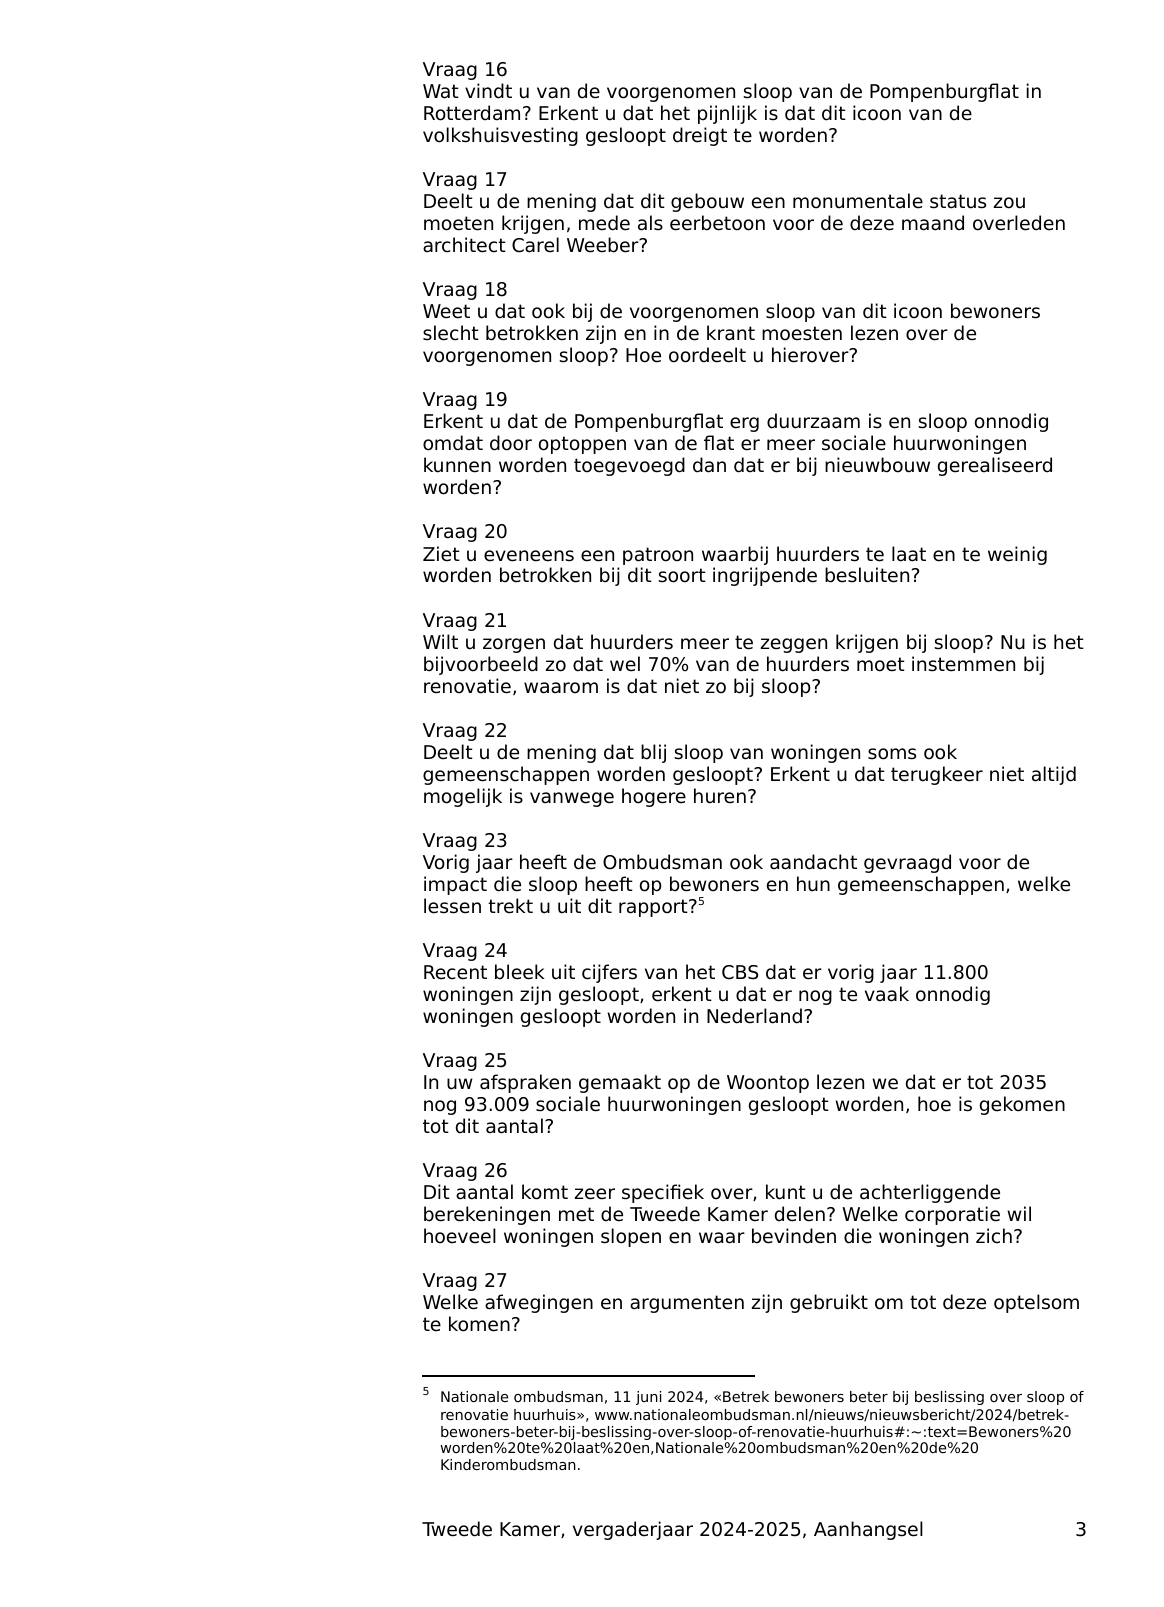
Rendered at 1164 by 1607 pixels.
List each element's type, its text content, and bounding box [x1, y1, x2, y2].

text Vraag 20 [422, 521, 1087, 543]
text Vraag 26 [422, 1160, 1087, 1182]
text Vraag 27 [422, 1270, 1087, 1292]
text Dit aantal komt zeer specifiek over, kunt u de achterliggende berekeningen met de Tweede Kamer delen? Welke corporatie wil hoeveel woningen slopen en waar bevinden die woningen zich? [422, 1182, 1087, 1248]
text Wat vindt u van de voorgenomen sloop van de Pompenburgflat in Rotterdam? Erkent u dat het pijnlijk is dat dit icoon van de volkshuisvesting gesloopt dreigt te worden? [422, 81, 1087, 147]
text Vraag 25 [422, 1050, 1087, 1072]
text Vraag 19 [422, 389, 1087, 411]
text Vraag 23 [422, 830, 1087, 852]
text Wilt u zorgen dat huurders meer te zeggen krijgen bij sloop? Nu is het bijvoorbeeld zo dat wel 70% van de huurders moet instemmen bij renovatie, waarom is dat niet zo bij sloop? [422, 632, 1087, 697]
text Deelt u de mening dat blij sloop van woningen soms ook gemeenschappen worden gesloopt? Erkent u dat terugkeer niet altijd mogelijk is vanwege hogere huren? [422, 742, 1087, 808]
text Erkent u dat de Pompenburgflat erg duurzaam is en sloop onnodig omdat door optoppen van de flat er meer sociale huurwoningen kunnen worden toegevoegd dan dat er bij nieuwbouw gerealiseerd worden? [422, 411, 1087, 499]
text Vraag 16 [422, 59, 1087, 81]
text Nationale ombudsman, 11 juni 2024, «Betrek bewoners beter bij beslissing over sloop of renovatie huurhuis», www.nationaleombudsman.nl/nieuws/nieuwsbericht/2024/betrek- bewoners-beter-bij-beslissing-over-sloop-of-renovatie-huurhuis#:~:text=Bewoners%20 worden%20te%20laat%20en,Nationale%20ombudsman%20en%20de%20 Kinderombudsman. [422, 1385, 1087, 1474]
text Vraag 24 [422, 940, 1087, 962]
text Ziet u eveneens een patroon waarbij huurders te laat en te weinig worden betrokken bij dit soort ingrijpende besluiten? [422, 543, 1087, 587]
text In uw afspraken gemaakt op de Woontop lezen we dat er tot 2035 nog 93.009 sociale huurwoningen gesloopt worden, hoe is gekomen tot dit aantal? [422, 1072, 1087, 1138]
text Deelt u de mening dat dit gebouw een monumentale status zou moeten krijgen, mede als eerbetoon voor de deze maand overleden architect Carel Weeber? [422, 191, 1087, 257]
text Recent bleek uit cijfers van het CBS dat er vorig jaar 11.800 woningen zijn gesloopt, erkent u dat er nog te vaak onnodig woningen gesloopt worden in Nederland? [422, 962, 1087, 1028]
text Vraag 18 [422, 279, 1087, 301]
text Welke afwegingen en argumenten zijn gebruikt om tot deze optelsom te komen? [422, 1292, 1087, 1336]
text Vorig jaar heeft de Ombudsman ook aandacht gevraagd voor de impact die sloop heeft op bewoners en hun gemeenschappen, welke lessen trekt u uit dit rapport? [422, 852, 1087, 918]
text Vraag 21 [422, 609, 1087, 632]
text Vraag 17 [422, 169, 1087, 191]
text Vraag 22 [422, 720, 1087, 742]
text Weet u dat ook bij de voorgenomen sloop van dit icoon bewoners slecht betrokken zijn en in de krant moesten lezen over de voorgenomen sloop? Hoe oordeelt u hierover? [422, 301, 1087, 367]
